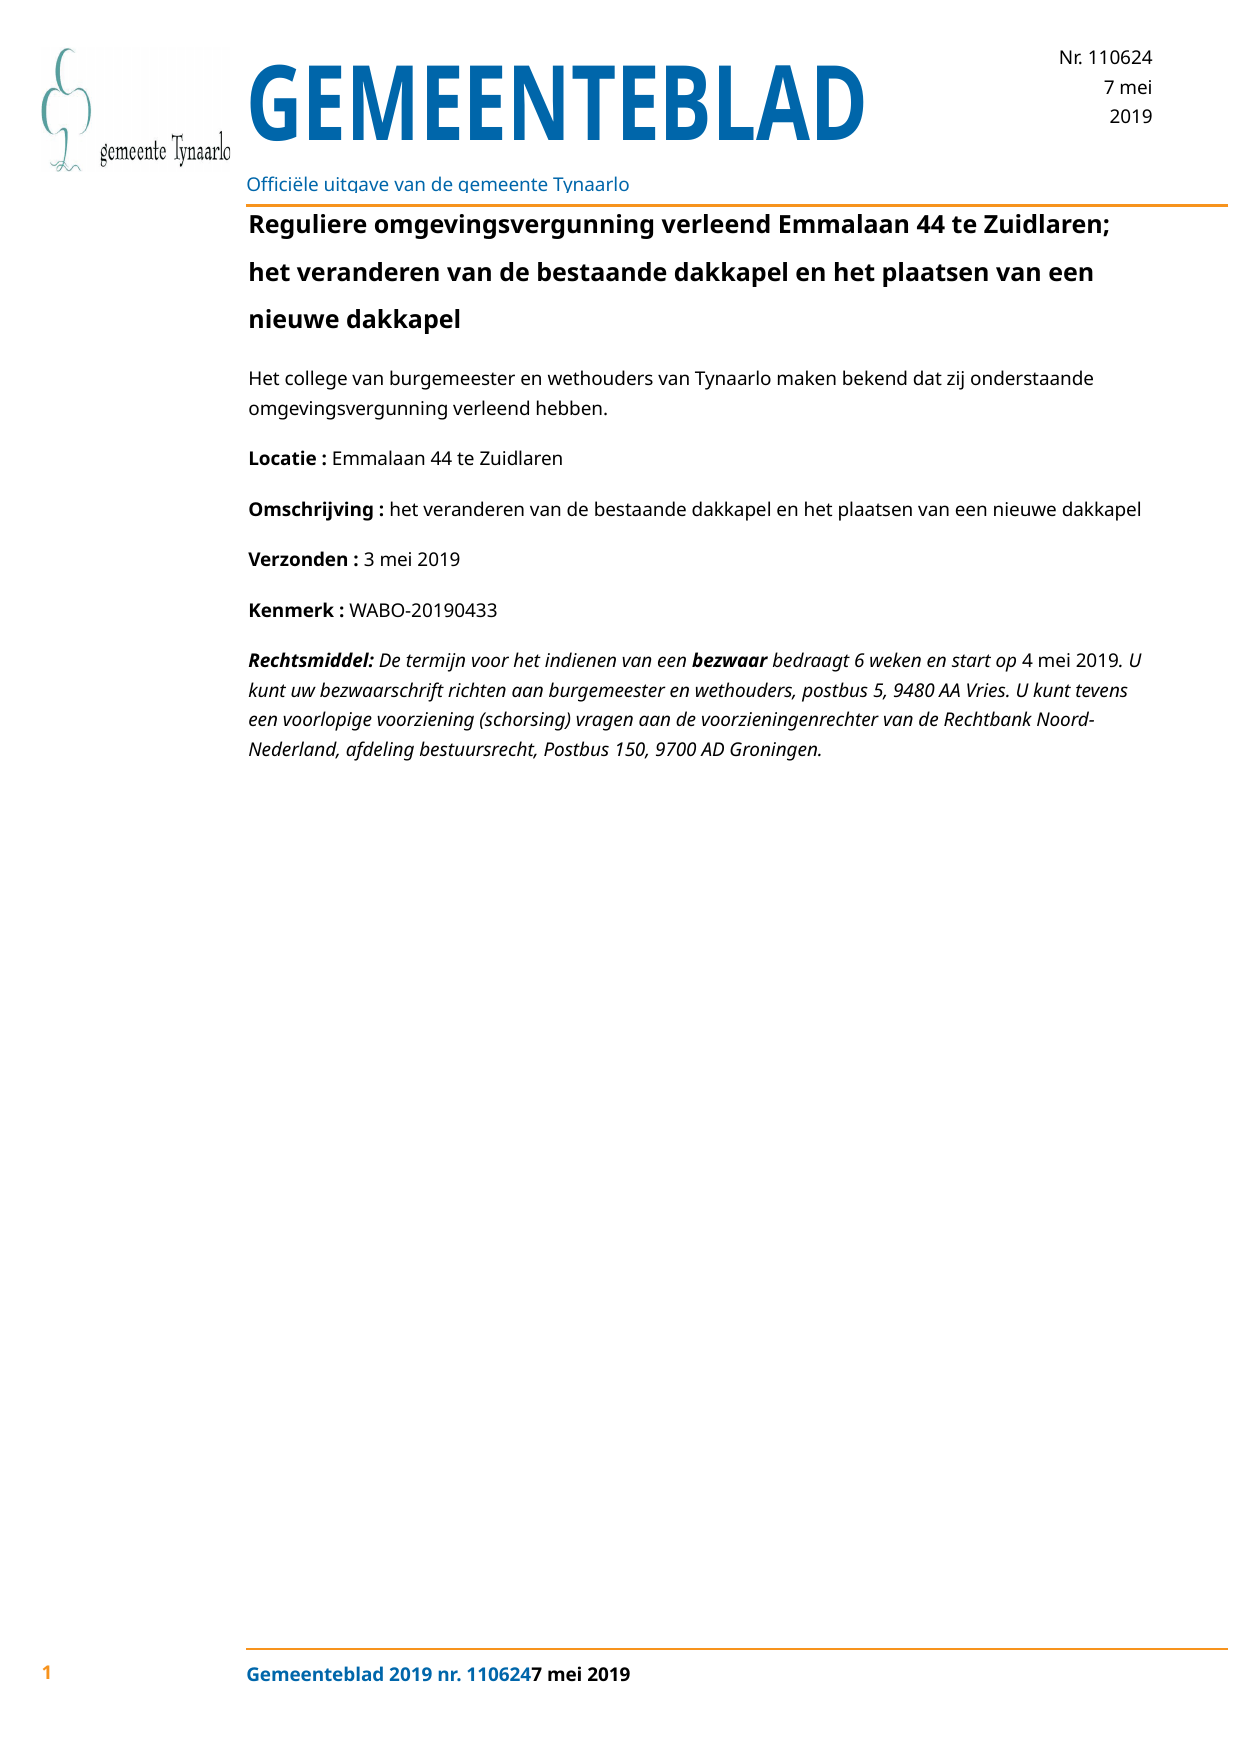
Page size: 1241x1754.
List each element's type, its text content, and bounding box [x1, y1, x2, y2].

text Kenmerk : WABO-20190433 [248, 597, 1152, 622]
text Verzonden : 3 mei 2019 [248, 546, 1152, 572]
picture [41, 47, 231, 172]
text Rechtsmiddel: De termijn voor het indienen van een bezwaar bedraagt 6 weken en start op 4 mei 2019. U kunt uw bezwaarschrift richten aan burgemeester en wethouders, postbus 5, 9480 AA Vries. U kunt tevens een voorlopige voorziening (schorsing) vragen aan de voorzieningenrechter van de Rechtbank Noord-Nederland, afdeling bestuursrecht, Postbus 150, 9700 AD Groningen. [248, 647, 1152, 762]
text Het college van burgemeester en wethouders van Tynaarlo maken bekend dat zij onderstaande omgevingsvergunning verleend hebben. [248, 366, 1152, 421]
text Reguliere omgevingsvergunning verleend Emmalaan 44 te Zuidlaren; het veranderen van de bestaande dakkapel en het plaatsen van een nieuwe dakkapel [248, 207, 1152, 336]
text Omschrijving : het veranderen van de bestaande dakkapel en het plaatsen van een nieuwe dakkapel [248, 496, 1152, 522]
text Locatie : Emmalaan 44 te Zuidlaren [248, 446, 1152, 471]
